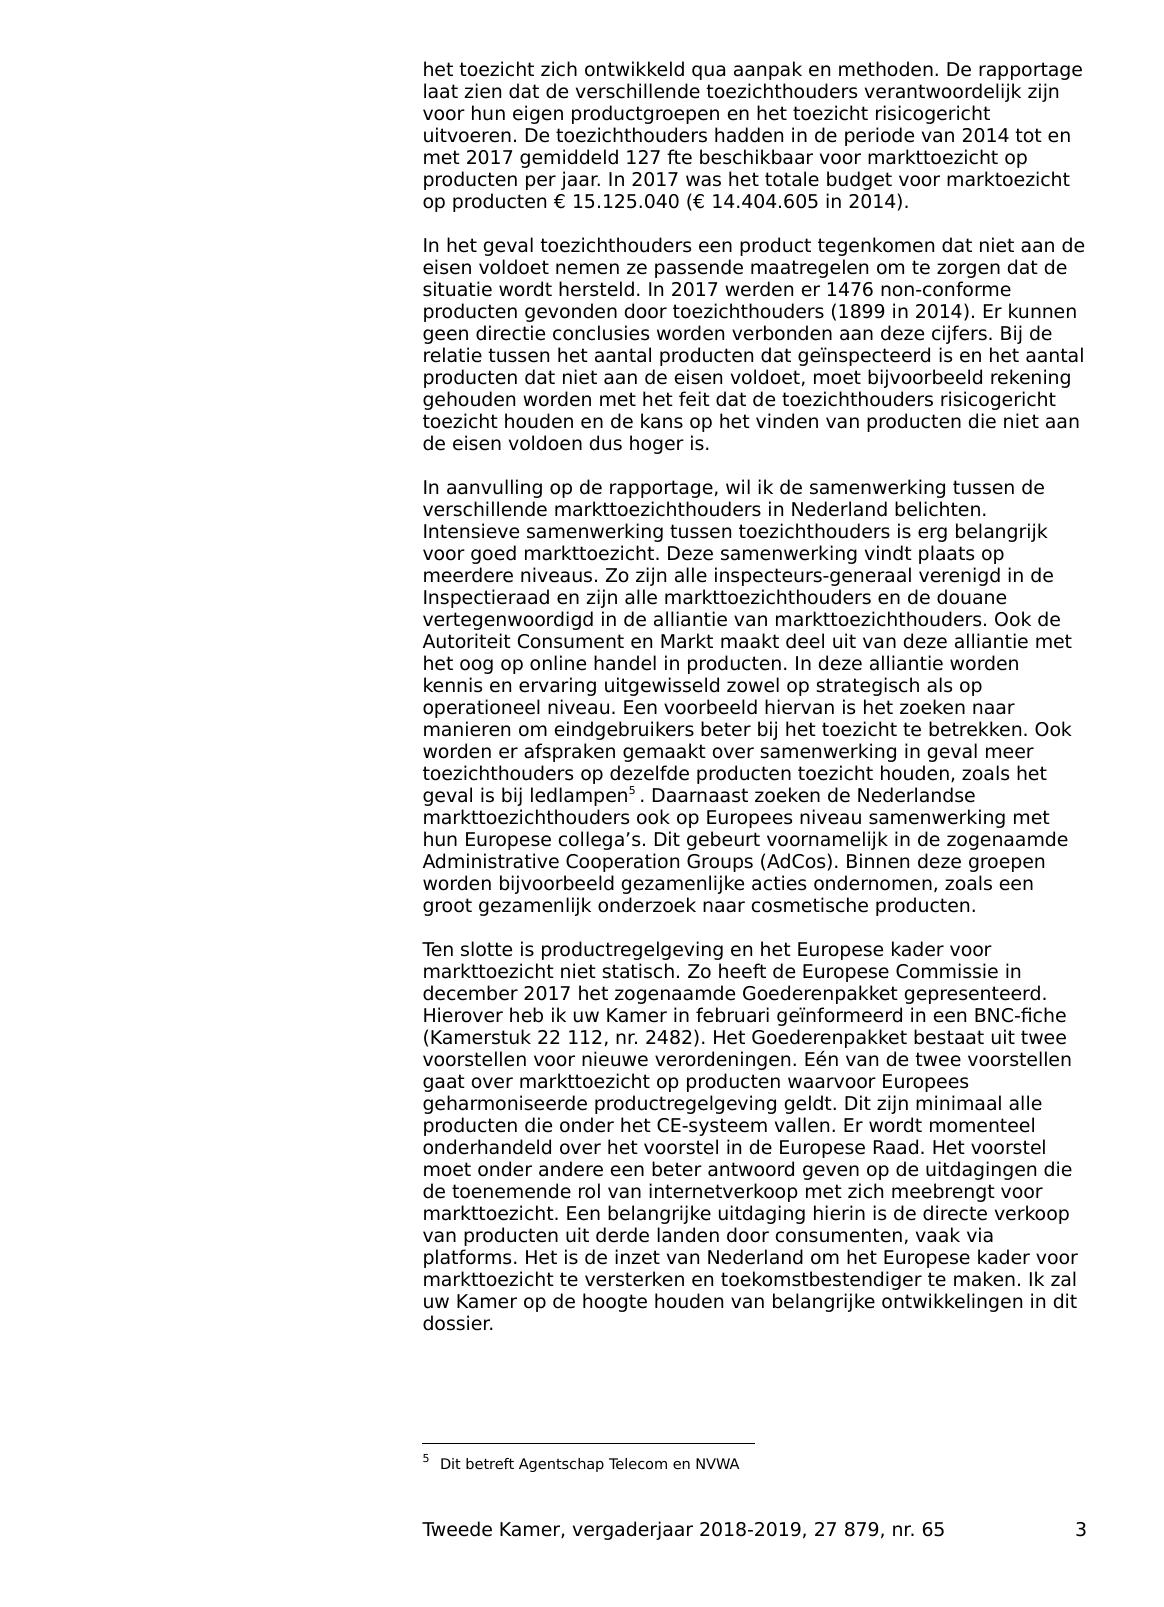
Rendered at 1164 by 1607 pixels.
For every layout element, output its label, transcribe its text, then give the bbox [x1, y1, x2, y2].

text Ten slotte is productregelgeving en het Europese kader voor markttoezicht niet statisch. Zo heeft de Europese Commissie in december 2017 het zogenaamde Goederenpakket gepresenteerd. Hierover heb ik uw Kamer in februari geïnformeerd in een BNC-fiche (Kamerstuk 22 112, nr. 2482). Het Goederenpakket bestaat uit twee voorstellen voor nieuwe verordeningen. Eén van de twee voorstellen gaat over markttoezicht op producten waarvoor Europees geharmoniseerde productregelgeving geldt. Dit zijn minimaal alle producten die onder het CE-systeem vallen. Er wordt momenteel onderhandeld over het voorstel in de Europese Raad. Het voorstel moet onder andere een beter antwoord geven op de uitdagingen die de toenemende rol van internetverkoop met zich meebrengt voor markttoezicht. Een belangrijke uitdaging hierin is de directe verkoop van producten uit derde landen door consumenten, vaak via platforms. Het is de inzet van Nederland om het Europese kader voor markttoezicht te versterken en toekomstbestendiger te maken. Ik zal uw Kamer op de hoogte houden van belangrijke ontwikkelingen in dit dossier. [422, 939, 1087, 1334]
text In aanvulling op de rapportage, wil ik de samenwerking tussen de verschillende markttoezichthouders in Nederland belichten. Intensieve samenwerking tussen toezichthouders is erg belangrijk voor goed markttoezicht. Deze samenwerking vindt plaats op meerdere niveaus. Zo zijn alle inspecteurs-generaal verenigd in de Inspectieraad en zijn alle markttoezichthouders en de douane vertegenwoordigd in de alliantie van markttoezichthouders. Ook de Autoriteit Consument en Markt maakt deel uit van deze alliantie met het oog op online handel in producten. In deze alliantie worden kennis en ervaring uitgewisseld zowel op strategisch als op operationeel niveau. Een voorbeeld hiervan is het zoeken naar manieren om eindgebruikers beter bij het toezicht te betrekken. Ook worden er afspraken gemaakt over samenwerking in geval meer toezichthouders op dezelfde producten toezicht houden, zoals het geval is bij ledlampen. Daarnaast zoeken de Nederlandse markttoezichthouders ook op Europees niveau samenwerking met hun Europese collega’s. Dit gebeurt voornamelijk in de zogenaamde Administrative Cooperation Groups (AdCos). Binnen deze groepen worden bijvoorbeeld gezamenlijke acties ondernomen, zoals een groot gezamenlijk onderzoek naar cosmetische producten. [422, 477, 1087, 917]
text Dit betreft Agentschap Telecom en NVWA [422, 1452, 1087, 1474]
text In het geval toezichthouders een product tegenkomen dat niet aan de eisen voldoet nemen ze passende maatregelen om te zorgen dat de situatie wordt hersteld. In 2017 werden er 1476 non-conforme producten gevonden door toezichthouders (1899 in 2014). Er kunnen geen directie conclusies worden verbonden aan deze cijfers. Bij de relatie tussen het aantal producten dat geïnspecteerd is en het aantal producten dat niet aan de eisen voldoet, moet bijvoorbeeld rekening gehouden worden met het feit dat de toezichthouders risicogericht toezicht houden en de kans op het vinden van producten die niet aan de eisen voldoen dus hoger is. [422, 235, 1087, 455]
text het toezicht zich ontwikkeld qua aanpak en methoden. De rapportage laat zien dat de verschillende toezichthouders verantwoordelijk zijn voor hun eigen productgroepen en het toezicht risicogericht uitvoeren. De toezichthouders hadden in de periode van 2014 tot en met 2017 gemiddeld 127 fte beschikbaar voor markttoezicht op producten per jaar. In 2017 was het totale budget voor marktoezicht op producten € 15.125.040 (€ 14.404.605 in 2014). [422, 59, 1087, 213]
